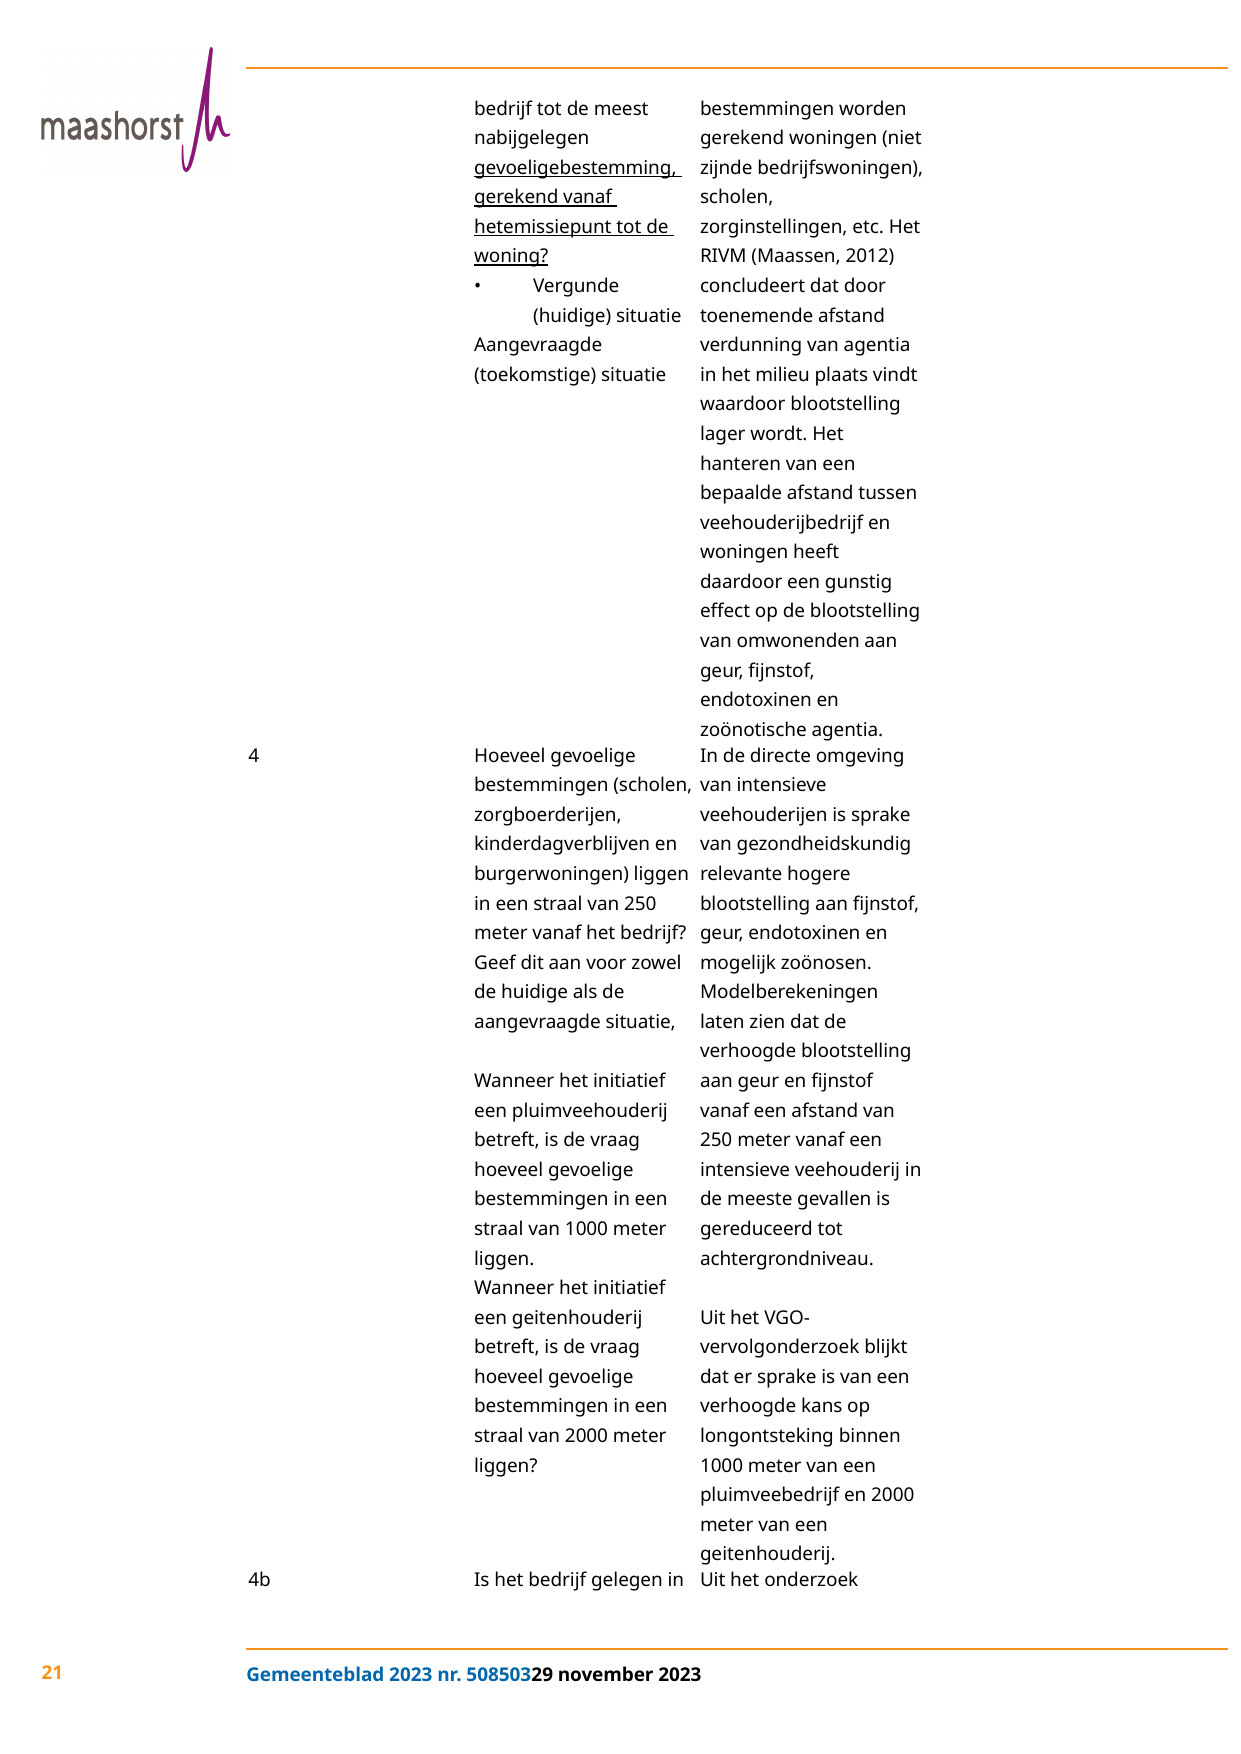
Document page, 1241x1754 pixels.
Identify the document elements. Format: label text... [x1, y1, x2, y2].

table_cell [248, 95, 474, 742]
table_cell bestemmingen worden gerekend woningen (niet zijnde bedrijfswoningen), scholen, zorginstellingen, etc. Het RIVM (Maassen, 2012) concludeert dat door toenemende afstand verdunning van agentia in het milieu plaats vindt waardoor blootstelling lager wordt. Het hanteren van een bepaalde afstand tussen veehouderijbedrijf en woningen heeft daardoor een gunstig effect op de blootstelling van omwonenden aan geur, fijnstof, endotoxinen en zoönotische agentia. [700, 95, 926, 742]
table_cell [926, 1566, 1152, 1592]
table_cell Is het bedrijf gelegen in [474, 1566, 700, 1592]
table_cell In de directe omgeving van intensieve veehouderijen is sprake van gezondheidskundig relevante hogere blootstelling aan fijnstof, geur, endotoxinen en mogelijk zoönosen. Modelberekeningen laten zien dat de verhoogde blootstelling aan geur en fijnstof vanaf een afstand van 250 meter vanaf een intensieve veehouderij in de meeste gevallen is gereduceerd tot achtergrondniveau. Uit het VGO-vervolgonderzoek blijkt dat er sprake is van een verhoogde kans op longontsteking binnen 1000 meter van een pluimveebedrijf en 2000 meter van een geitenhouderij. [700, 742, 926, 1566]
table_cell [926, 742, 1152, 1566]
table_cell 4 [248, 742, 474, 1566]
table_cell 4b [248, 1566, 474, 1592]
table_cell [926, 95, 1152, 742]
table_cell Uit het onderzoek [700, 1566, 926, 1592]
table_cell bedrijf tot de meest nabijgelegen gevoeligebestemming, gerekend vanaf hetemissiepunt tot de woning? Vergunde (huidige) situatie Aangevraagde (toekomstige) situatie [474, 95, 700, 742]
table_cell Hoeveel gevoelige bestemmingen (scholen, zorgboerderijen, kinderdagverblijven en burgerwoningen) liggen in een straal van 250 meter vanaf het bedrijf? Geef dit aan voor zowel de huidige als de aangevraagde situatie, Wanneer het initiatief een pluimveehouderij betreft, is de vraag hoeveel gevoelige bestemmingen in een straal van 1000 meter liggen. Wanneer het initiatief een geitenhouderij betreft, is de vraag hoeveel gevoelige bestemmingen in een straal van 2000 meter liggen? [474, 742, 700, 1566]
picture [41, 47, 231, 172]
